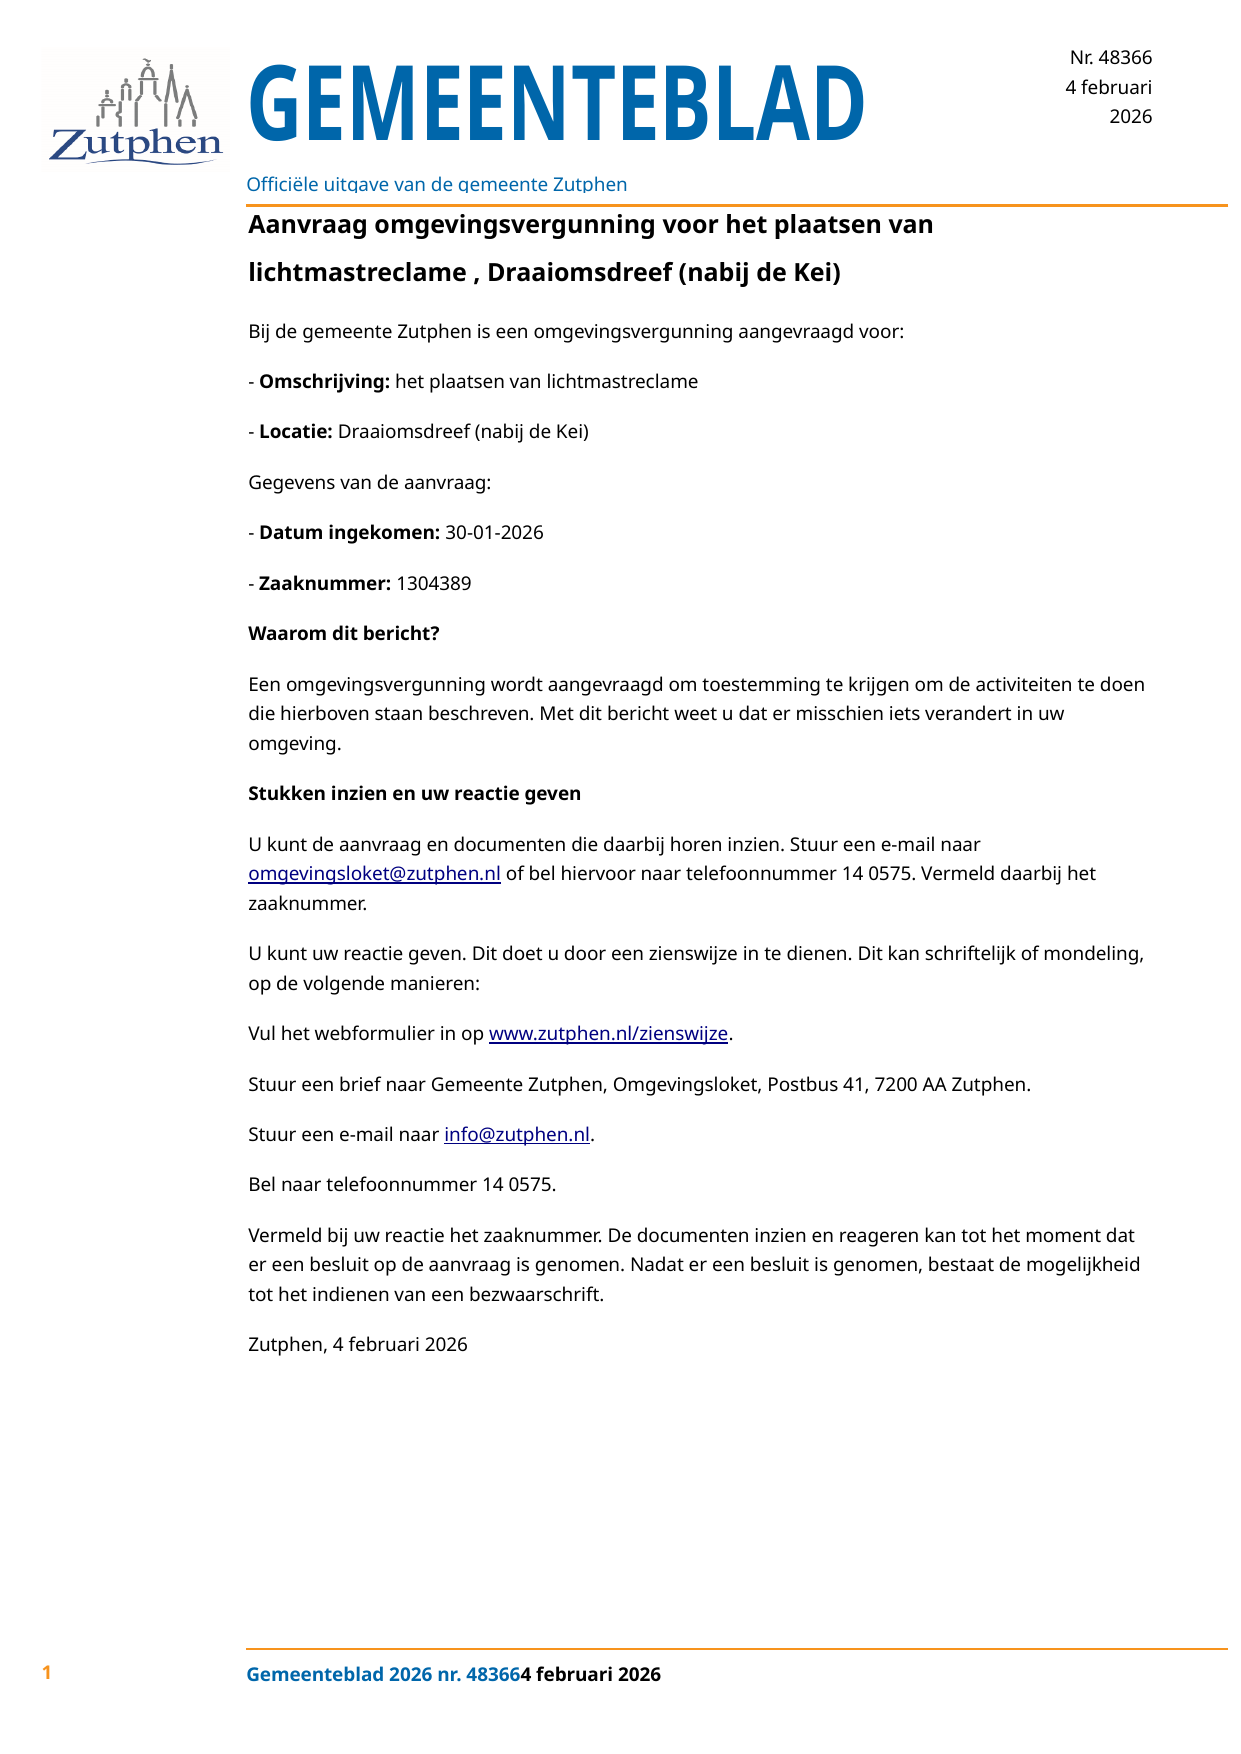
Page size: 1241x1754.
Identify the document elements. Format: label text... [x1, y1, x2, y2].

text Gegevens van de aanvraag: [248, 469, 1152, 495]
text Stukken inzien en uw reactie geven [248, 780, 1152, 806]
text Waarom dit bericht? [248, 620, 1152, 646]
text - Zaaknummer: 1304389 [248, 570, 1152, 596]
text Vul het webformulier in op www.zutphen.nl/zienswijze. [248, 1020, 1152, 1046]
text Stuur een e-mail naar info@zutphen.nl. [248, 1121, 1152, 1147]
text Bij de gemeente Zutphen is een omgevingsvergunning aangevraagd voor: [248, 318, 1152, 344]
text Bel naar telefoonnummer 14 0575. [248, 1172, 1152, 1197]
text Stuur een brief naar Gemeente Zutphen, Omgevingsloket, Postbus 41, 7200 AA Zutphen. [248, 1071, 1152, 1097]
text Aanvraag omgevingsvergunning voor het plaatsen van lichtmastreclame , Draaiomsdreef (nabij de Kei) [248, 207, 1152, 288]
text - Locatie: Draaiomsdreef (nabij de Kei) [248, 419, 1152, 444]
text Zutphen, 4 februari 2026 [248, 1332, 1152, 1357]
text U kunt de aanvraag en documenten die daarbij horen inzien. Stuur een e-mail naar omgevingsloket@zutphen.nl of bel hiervoor naar telefoonnummer 14 0575. Vermeld daarbij het zaaknummer. [248, 831, 1152, 916]
text - Omschrijving: het plaatsen van lichtmastreclame [248, 368, 1152, 394]
text - Datum ingekomen: 30-01-2026 [248, 519, 1152, 545]
picture [41, 47, 231, 172]
text Een omgevingsvergunning wordt aangevraagd om toestemming te krijgen om de activiteiten te doen die hierboven staan beschreven. Met dit bericht weet u dat er misschien iets verandert in uw omgeving. [248, 671, 1152, 756]
text U kunt uw reactie geven. Dit doet u door een zienswijze in te dienen. Dit kan schriftelijk of mondeling, op de volgende manieren: [248, 940, 1152, 996]
text Vermeld bij uw reactie het zaaknummer. De documenten inzien en reageren kan tot het moment dat er een besluit op de aanvraag is genomen. Nadat er een besluit is genomen, bestaat de mogelijkheid tot het indienen van een bezwaarschrift. [248, 1222, 1152, 1307]
